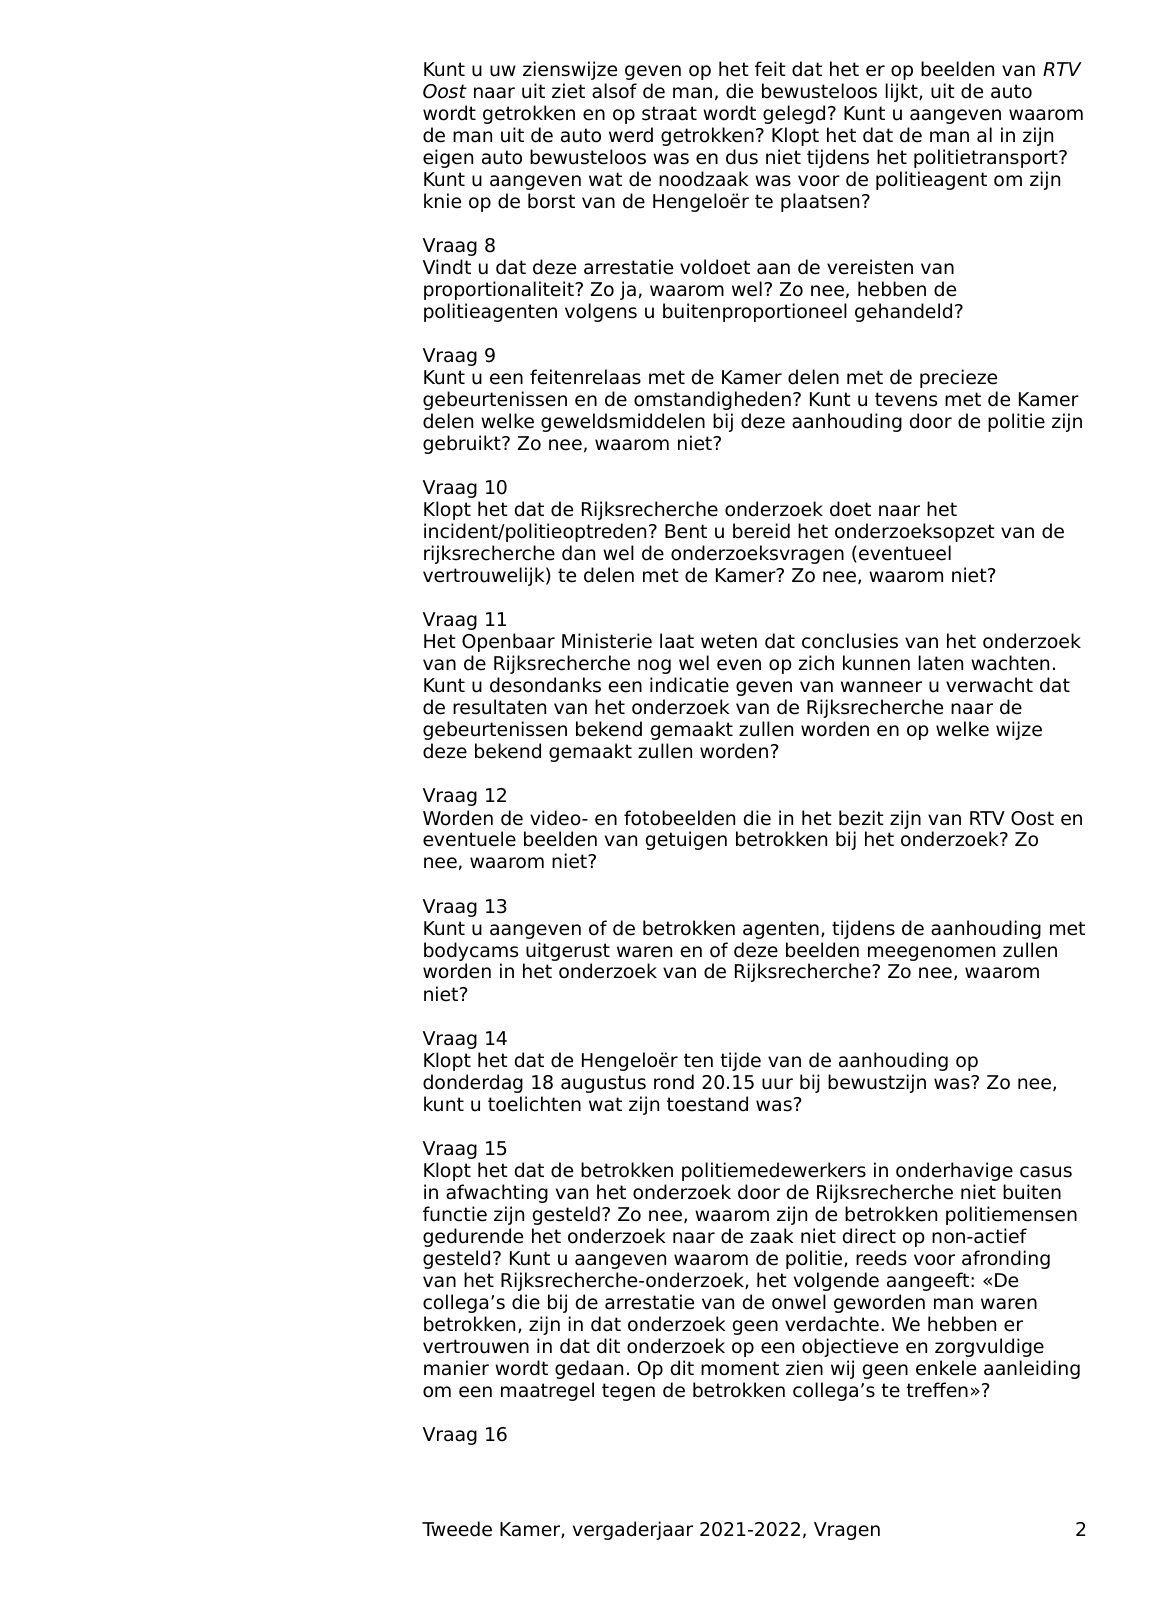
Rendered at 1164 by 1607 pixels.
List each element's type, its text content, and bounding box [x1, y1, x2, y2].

text Worden de video- en fotobeelden die in het bezit zijn van RTV Oost en eventuele beelden van getuigen betrokken bij het onderzoek? Zo nee, waarom niet? [422, 807, 1087, 873]
text Klopt het dat de Hengeloër ten tijde van de aanhouding op donderdag 18 augustus rond 20.15 uur bij bewustzijn was? Zo nee, kunt u toelichten wat zijn toestand was? [422, 1049, 1087, 1116]
text Kunt u een feitenrelaas met de Kamer delen met de precieze gebeurtenissen en de omstandigheden? Kunt u tevens met de Kamer delen welke geweldsmiddelen bij deze aanhouding door de politie zijn gebruikt? Zo nee, waarom niet? [422, 367, 1087, 455]
text Vraag 15 [422, 1138, 1087, 1160]
text Vraag 13 [422, 896, 1087, 917]
text Vraag 10 [422, 477, 1087, 499]
text Vraag 16 [422, 1424, 1087, 1446]
text Vindt u dat deze arrestatie voldoet aan de vereisten van proportionaliteit? Zo ja, waarom wel? Zo nee, hebben de politieagenten volgens u buitenproportioneel gehandeld? [422, 257, 1087, 323]
text Kunt u aangeven of de betrokken agenten, tijdens de aanhouding met bodycams uitgerust waren en of deze beelden meegenomen zullen worden in het onderzoek van de Rijksrecherche? Zo nee, waarom niet? [422, 917, 1087, 1005]
text Klopt het dat de betrokken politiemedewerkers in onderhavige casus in afwachting van het onderzoek door de Rijksrecherche niet buiten functie zijn gesteld? Zo nee, waarom zijn de betrokken politiemensen gedurende het onderzoek naar de zaak niet direct op non-actief gesteld? Kunt u aangeven waarom de politie, reeds voor afronding van het Rijksrecherche-onderzoek, het volgende aangeeft: «De collega’s die bij de arrestatie van de onwel geworden man waren betrokken, zijn in dat onderzoek geen verdachte. We hebben er vertrouwen in dat dit onderzoek op een objectieve en zorgvuldige manier wordt gedaan. Op dit moment zien wij geen enkele aanleiding om een maatregel tegen de betrokken collega’s te treffen»? [422, 1160, 1087, 1401]
text Vraag 14 [422, 1028, 1087, 1049]
text Vraag 9 [422, 345, 1087, 367]
text Het Openbaar Ministerie laat weten dat conclusies van het onderzoek van de Rijksrecherche nog wel even op zich kunnen laten wachten. Kunt u desondanks een indicatie geven van wanneer u verwacht dat de resultaten van het onderzoek van de Rijksrecherche naar de gebeurtenissen bekend gemaakt zullen worden en op welke wijze deze bekend gemaakt zullen worden? [422, 631, 1087, 763]
text Vraag 12 [422, 785, 1087, 807]
text Klopt het dat de Rijksrecherche onderzoek doet naar het incident/politieoptreden? Bent u bereid het onderzoeksopzet van de rijksrecherche dan wel de onderzoeksvragen (eventueel vertrouwelijk) te delen met de Kamer? Zo nee, waarom niet? [422, 499, 1087, 587]
text Vraag 11 [422, 609, 1087, 631]
text Kunt u uw zienswijze geven op het feit dat het er op beelden van RTV Oost naar uit ziet alsof de man, die bewusteloos lijkt, uit de auto wordt getrokken en op straat wordt gelegd? Kunt u aangeven waarom de man uit de auto werd getrokken? Klopt het dat de man al in zijn eigen auto bewusteloos was en dus niet tijdens het politietransport? Kunt u aangeven wat de noodzaak was voor de politieagent om zijn knie op de borst van de Hengeloër te plaatsen? [422, 59, 1087, 213]
text Vraag 8 [422, 235, 1087, 257]
